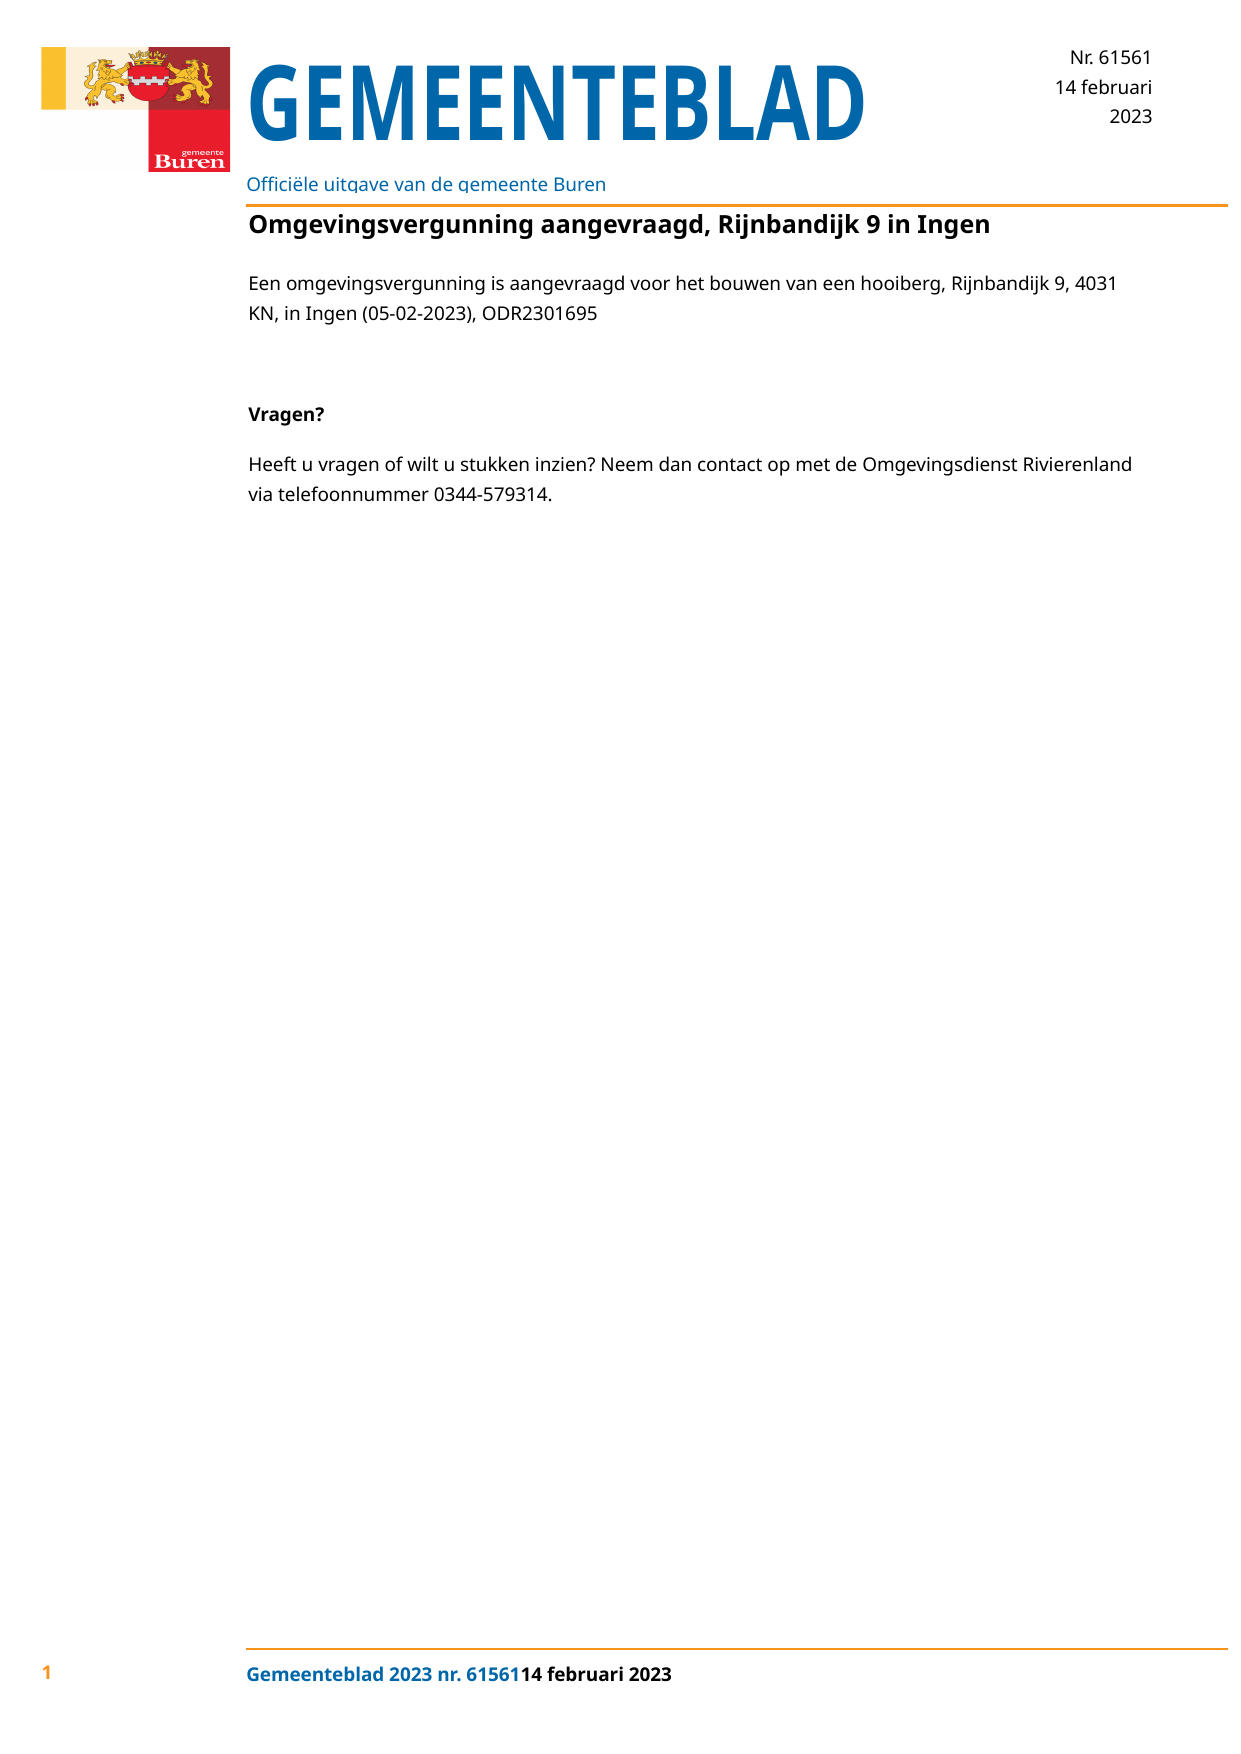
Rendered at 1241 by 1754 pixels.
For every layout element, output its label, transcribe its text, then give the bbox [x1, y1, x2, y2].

text Vragen? [248, 401, 1152, 426]
picture [41, 47, 231, 172]
text Heeft u vragen of wilt u stukken inzien? Neem dan contact op met de Omgevingsdienst Rivierenland via telefoonnummer 0344-579314. [248, 451, 1152, 506]
text Omgevingsvergunning aangevraagd, Rijnbandijk 9 in Ingen [248, 207, 1152, 241]
text Een omgevingsvergunning is aangevraagd voor het bouwen van een hooiberg, Rijnbandijk 9, 4031 KN, in Ingen (05-02-2023), ODR2301695 [248, 270, 1152, 326]
